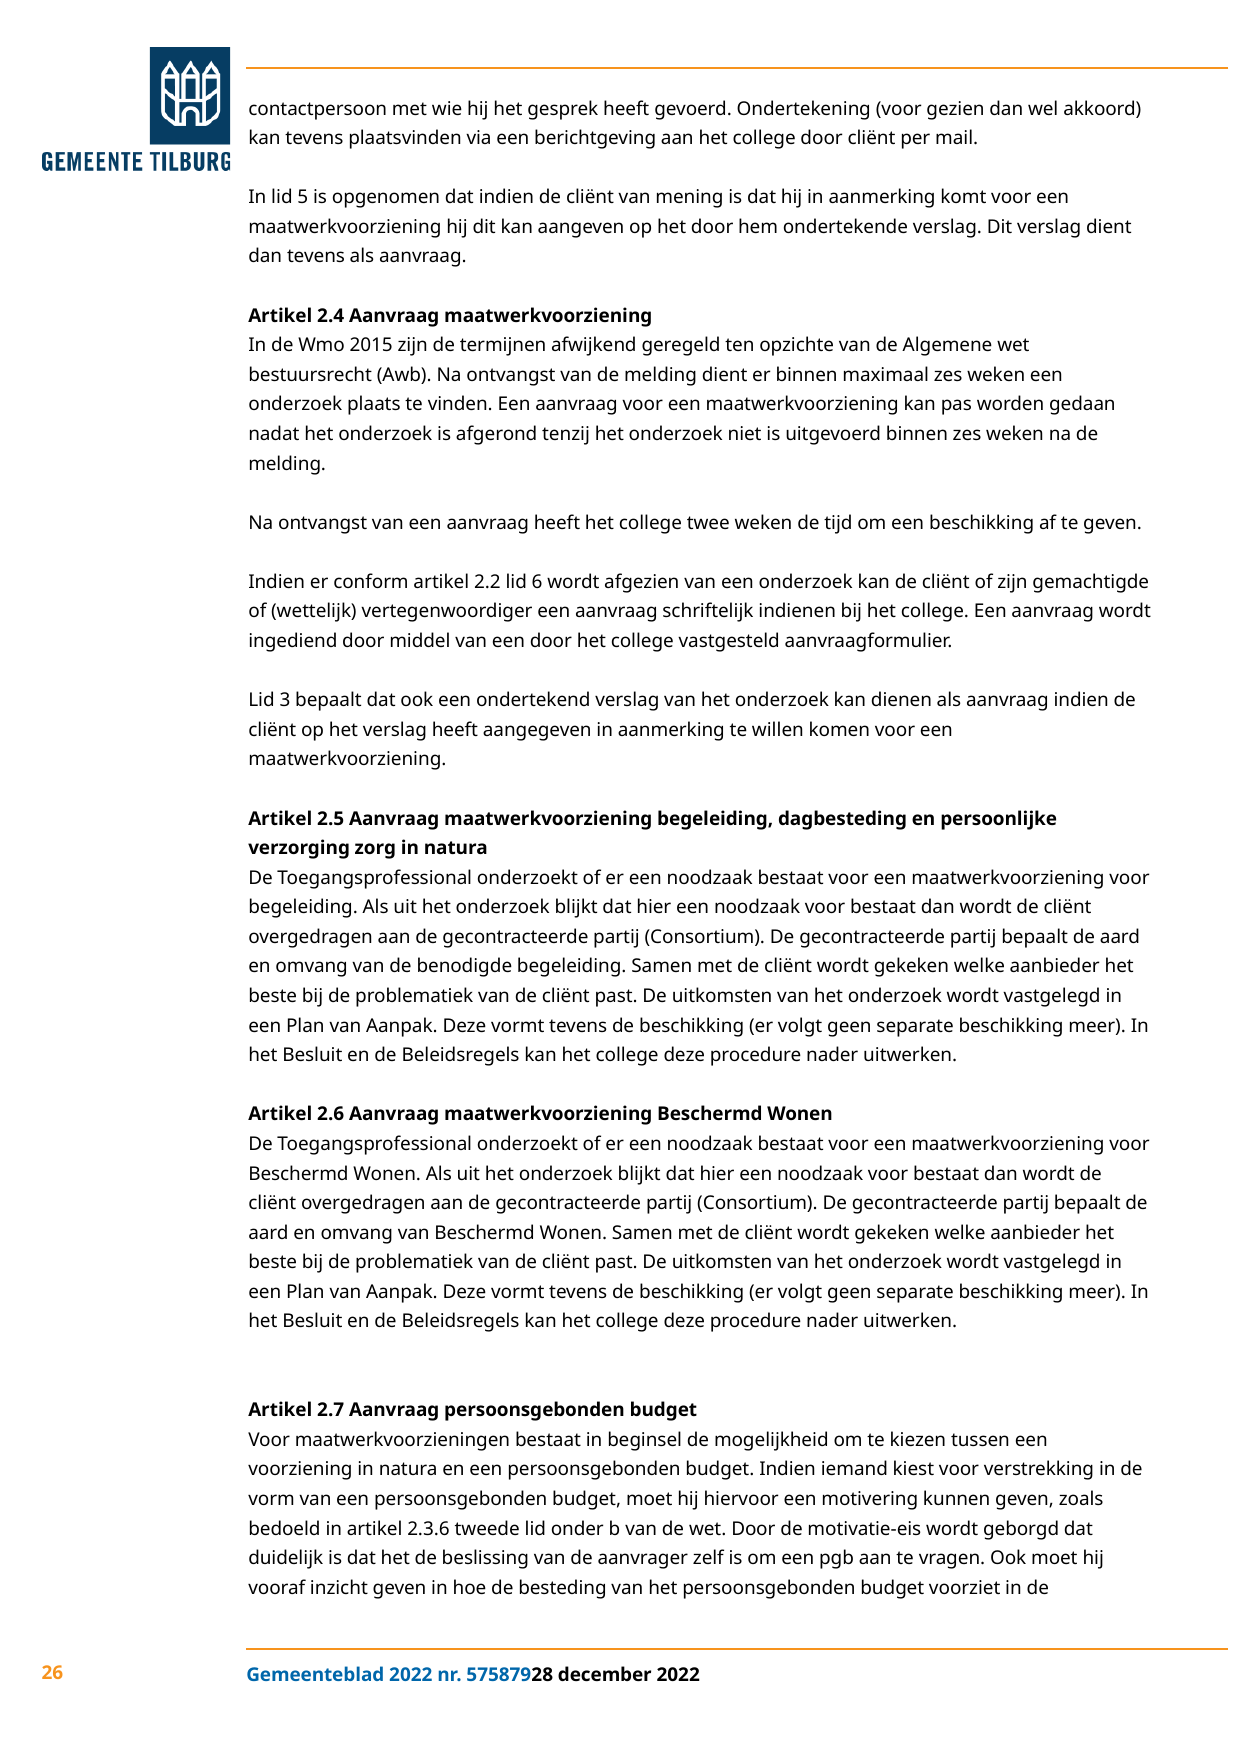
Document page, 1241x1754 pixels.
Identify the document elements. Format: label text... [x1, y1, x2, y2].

text Artikel 2.4 Aanvraag maatwerkvoorziening [248, 302, 1152, 328]
text In lid 5 is opgenomen dat indien de cliënt van mening is dat hij in aanmerking komt voor een maatwerkvoorziening hij dit kan aangeven op het door hem ondertekende verslag. Dit verslag dient dan tevens als aanvraag. [248, 183, 1152, 268]
picture [41, 47, 231, 172]
text De Toegangsprofessional onderzoekt of er een noodzaak bestaat voor een maatwerkvoorziening voor Beschermd Wonen. Als uit het onderzoek blijkt dat hier een noodzaak voor bestaat dan wordt de cliënt overgedragen aan de gecontracteerde partij (Consortium). De gecontracteerde partij bepaalt de aard en omvang van Beschermd Wonen. Samen met de cliënt wordt gekeken welke aanbieder het beste bij de problematiek van de cliënt past. De uitkomsten van het onderzoek wordt vastgelegd in een Plan van Aanpak. Deze vormt tevens de beschikking (er volgt geen separate beschikking meer). In het Besluit en de Beleidsregels kan het college deze procedure nader uitwerken. [248, 1130, 1152, 1333]
text Voor maatwerkvoorzieningen bestaat in beginsel de mogelijkheid om te kiezen tussen een voorziening in natura en een persoonsgebonden budget. Indien iemand kiest voor verstrekking in de vorm van een persoonsgebonden budget, moet hij hiervoor een motivering kunnen geven, zoals bedoeld in artikel 2.3.6 tweede lid onder b van de wet. Door de motivatie-eis wordt geborgd dat duidelijk is dat het de beslissing van de aanvrager zelf is om een pgb aan te vragen. Ook moet hij vooraf inzicht geven in hoe de besteding van het persoonsgebonden budget voorziet in de [248, 1426, 1152, 1600]
text contactpersoon met wie hij het gesprek heeft gevoerd. Ondertekening (voor gezien dan wel akkoord) kan tevens plaatsvinden via een berichtgeving aan het college door cliënt per mail. [248, 95, 1152, 150]
text De Toegangsprofessional onderzoekt of er een noodzaak bestaat voor een maatwerkvoorziening voor begeleiding. Als uit het onderzoek blijkt dat hier een noodzaak voor bestaat dan wordt de cliënt overgedragen aan de gecontracteerde partij (Consortium). De gecontracteerde partij bepaalt de aard en omvang van de benodigde begeleiding. Samen met de cliënt wordt gekeken welke aanbieder het beste bij de problematiek van de cliënt past. De uitkomsten van het onderzoek wordt vastgelegd in een Plan van Aanpak. Deze vormt tevens de beschikking (er volgt geen separate beschikking meer). In het Besluit en de Beleidsregels kan het college deze procedure nader uitwerken. [248, 864, 1152, 1067]
text Artikel 2.7 Aanvraag persoonsgebonden budget [248, 1396, 1152, 1422]
text Artikel 2.6 Aanvraag maatwerkvoorziening Beschermd Wonen [248, 1101, 1152, 1126]
text Lid 3 bepaalt dat ook een ondertekend verslag van het onderzoek kan dienen als aanvraag indien de cliënt op het verslag heeft aangegeven in aanmerking te willen komen voor een maatwerkvoorziening. [248, 686, 1152, 771]
text Indien er conform artikel 2.2 lid 6 wordt afgezien van een onderzoek kan de cliënt of zijn gemachtigde of (wettelijk) vertegenwoordiger een aanvraag schriftelijk indienen bij het college. Een aanvraag wordt ingediend door middel van een door het college vastgesteld aanvraagformulier. [248, 568, 1152, 653]
text In de Wmo 2015 zijn de termijnen afwijkend geregeld ten opzichte van de Algemene wet bestuursrecht (Awb). Na ontvangst van de melding dient er binnen maximaal zes weken een onderzoek plaats te vinden. Een aanvraag voor een maatwerkvoorziening kan pas worden gedaan nadat het onderzoek is afgerond tenzij het onderzoek niet is uitgevoerd binnen zes weken na de melding. [248, 331, 1152, 476]
text Artikel 2.5 Aanvraag maatwerkvoorziening begeleiding, dagbesteding en persoonlijke verzorging zorg in natura [248, 805, 1152, 860]
text Na ontvangst van een aanvraag heeft het college twee weken de tijd om een beschikking af te geven. [248, 509, 1152, 535]
